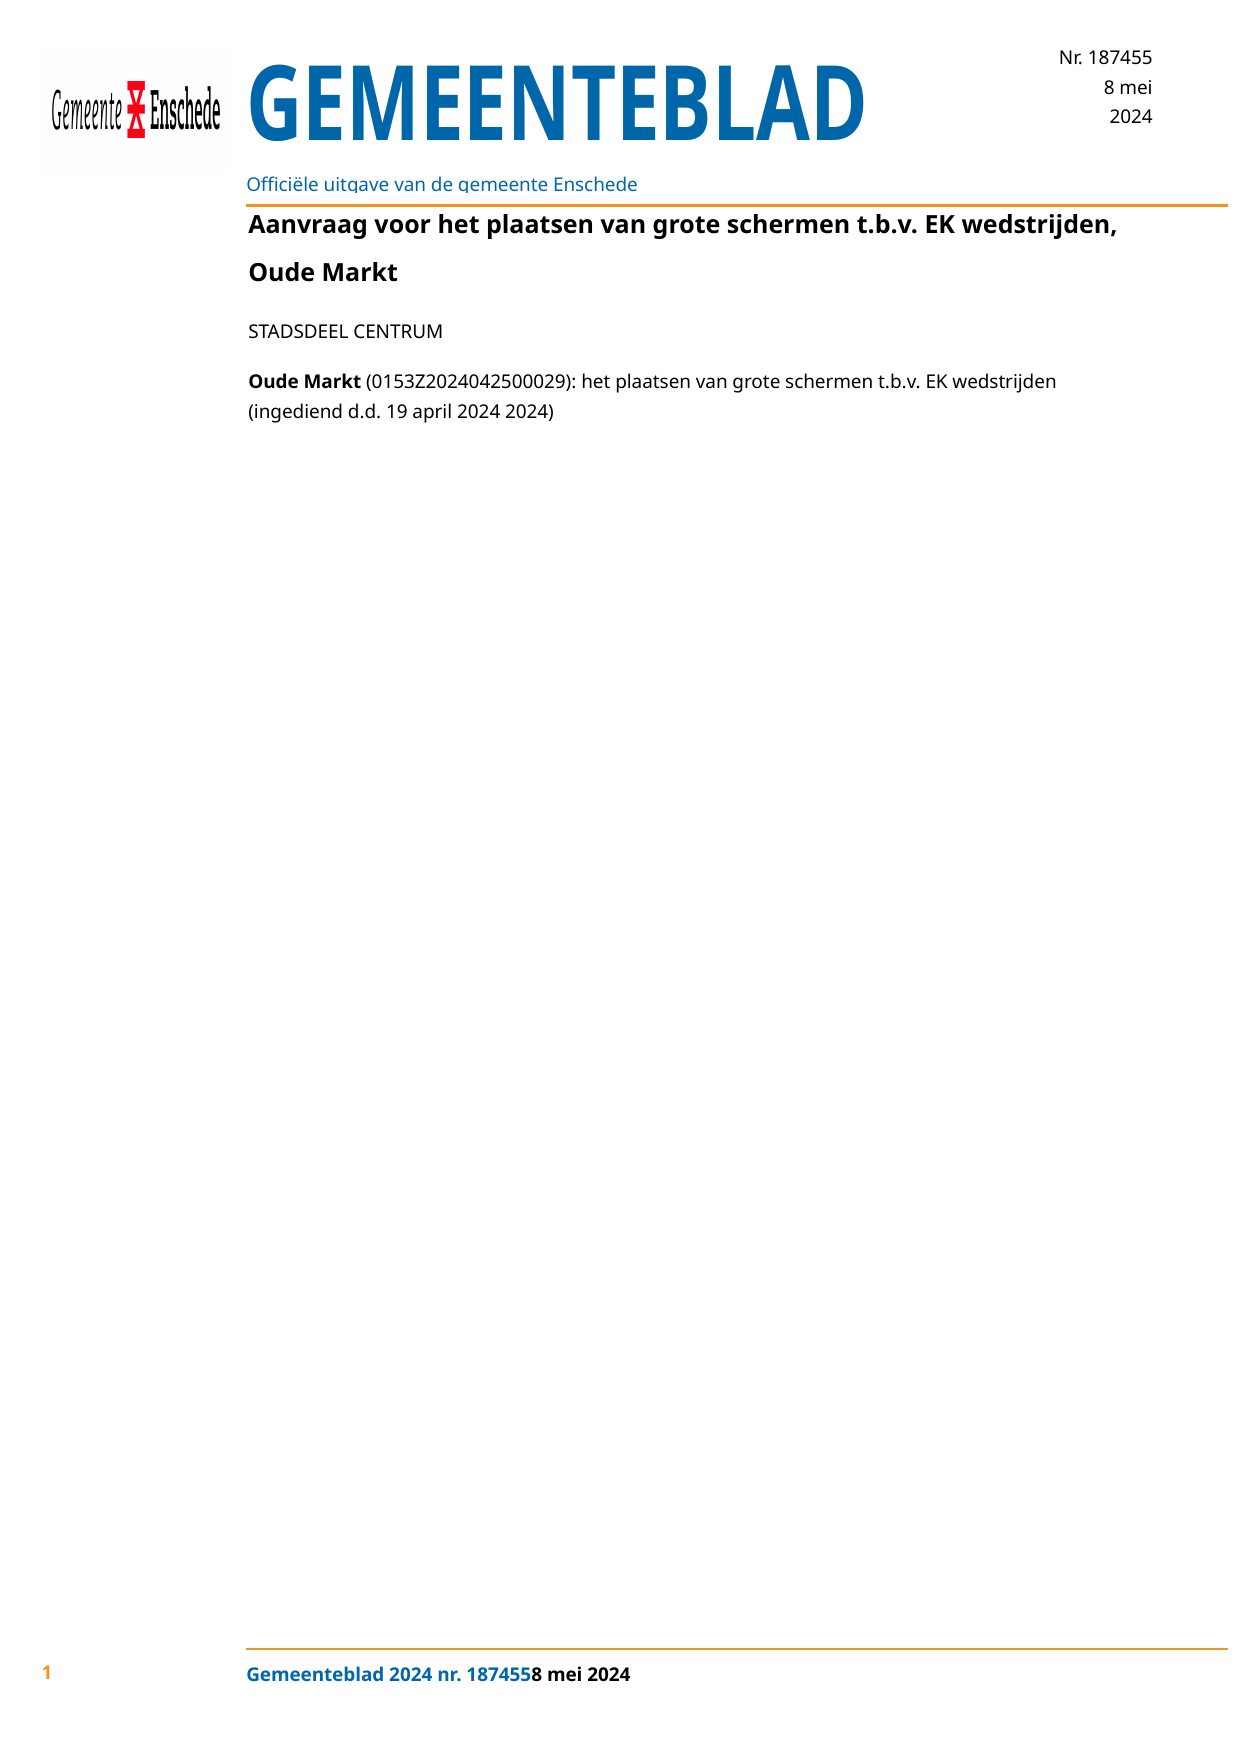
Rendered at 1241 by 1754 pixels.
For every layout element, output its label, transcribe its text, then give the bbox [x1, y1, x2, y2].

text Aanvraag voor het plaatsen van grote schermen t.b.v. EK wedstrijden, Oude Markt [248, 207, 1152, 288]
text STADSDEEL CENTRUM [248, 318, 1152, 344]
picture [41, 47, 231, 172]
text Oude Markt (0153Z2024042500029): het plaatsen van grote schermen t.b.v. EK wedstrijden (ingediend d.d. 19 april 2024 2024) [248, 368, 1152, 424]
